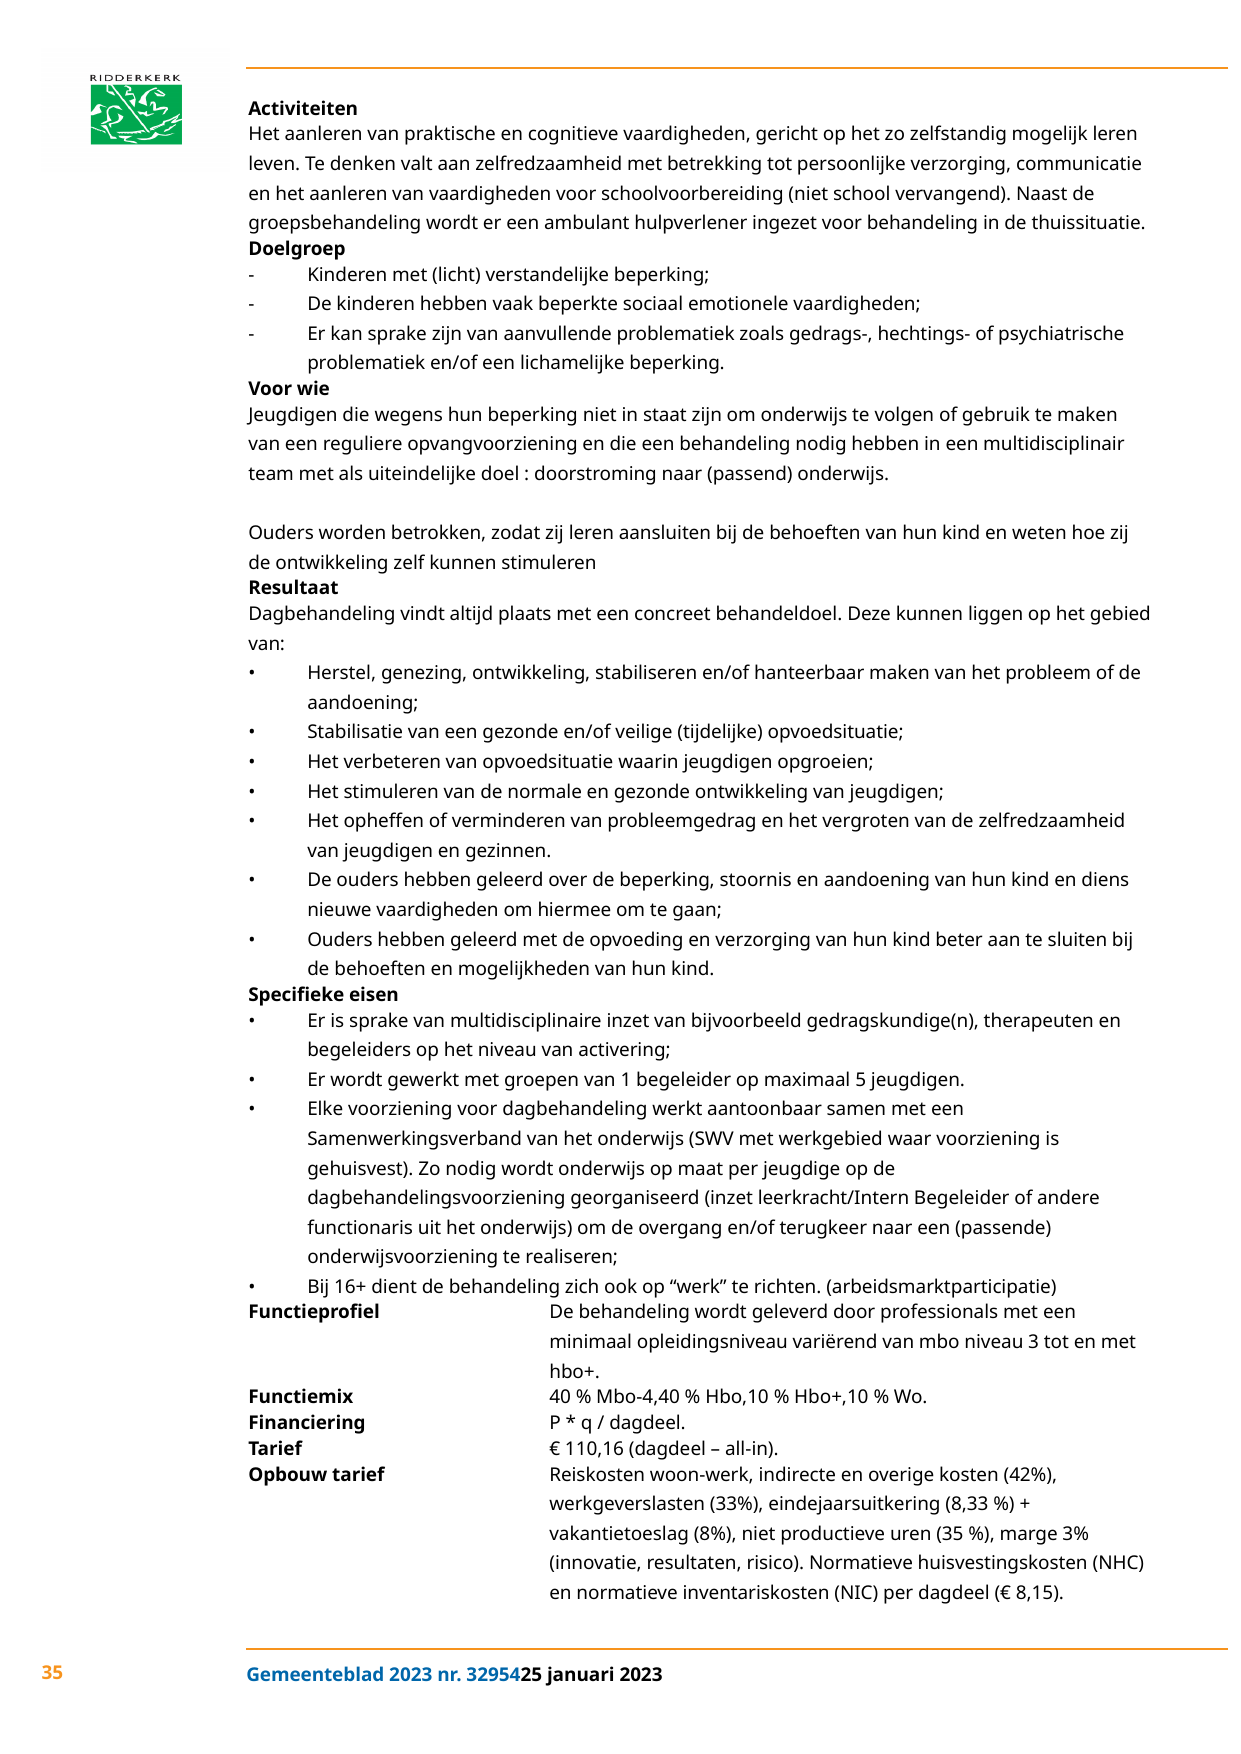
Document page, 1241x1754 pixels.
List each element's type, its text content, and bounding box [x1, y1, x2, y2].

table_cell P * q / dagdeel. [549, 1409, 1152, 1435]
table_cell [850, 375, 1152, 401]
picture [41, 47, 231, 172]
table_cell Financiering [248, 1409, 549, 1435]
table_cell Reiskosten woon-werk, indirecte en overige kosten (42%), werkgeverslasten (33%), eindejaarsuitkering (8,33 %) + vakantietoeslag (8%), niet productieve uren (35 %), marge 3% (innovatie, resultaten, risico). Normatieve huisvestingskosten (NHC) en normatieve inventariskosten (NIC) per dagdeel (€ 8,15). [549, 1461, 1152, 1605]
table_cell Er is sprake van multidisciplinaire inzet van bijvoorbeeld gedragskundige(n), therapeuten en begeleiders op het niveau van activering; Er wordt gewerkt met groepen van 1 begeleider op maximaal 5 jeugdigen. Elke voorziening voor dagbehandeling werkt aantoonbaar samen met een Samenwerkingsverband van het onderwijs (SWV met werkgebied waar voorziening is gehuisvest). Zo nodig wordt onderwijs op maat per jeugdige op de dagbehandelingsvoorziening georganiseerd (inzet leerkracht/Intern Begeleider of andere functionaris uit het onderwijs) om de overgang en/of terugkeer naar een (passende) onderwijsvoorziening te realiseren; Bij 16+ dient de behandeling zich ook op “werk” te richten. (arbeidsmarktparticipatie) [248, 1007, 1152, 1299]
table_cell Functiemix [248, 1384, 549, 1409]
table_cell Tarief [248, 1435, 549, 1461]
table_cell 40 % Mbo-4,40 % Hbo,10 % Hbo+,10 % Wo. [549, 1384, 1152, 1409]
table_cell Activiteiten [248, 95, 1152, 121]
table_cell Doelgroep [248, 235, 1152, 261]
table_cell Het aanleren van praktische en cognitieve vaardigheden, gericht op het zo zelfstandig mogelijk leren leven. Te denken valt aan zelfredzaamheid met betrekking tot persoonlijke verzorging, communicatie en het aanleren van vaardigheden voor schoolvoorbereiding (niet school vervangend). Naast de groepsbehandeling wordt er een ambulant hulpverlener ingezet voor behandeling in de thuissituatie. [248, 121, 1152, 235]
table_cell Jeugdigen die wegens hun beperking niet in staat zijn om onderwijs te volgen of gebruik te maken van een reguliere opvangvoorziening en die een behandeling nodig hebben in een multidisciplinair team met als uiteindelijke doel : doorstroming naar (passend) onderwijs. Ouders worden betrokken, zodat zij leren aansluiten bij de behoeften van hun kind en weten hoe zij de ontwikkeling zelf kunnen stimuleren [248, 401, 1152, 574]
table_cell Voor wie [248, 375, 850, 401]
table_cell Specifieke eisen [248, 981, 1152, 1007]
table_cell De behandeling wordt geleverd door professionals met een minimaal opleidingsniveau variërend van mbo niveau 3 tot en met hbo+. [549, 1299, 1152, 1384]
table_cell Functieprofiel [248, 1299, 549, 1384]
table_cell Dagbehandeling vindt altijd plaats met een concreet behandeldoel. Deze kunnen liggen op het gebied van: Herstel, genezing, ontwikkeling, stabiliseren en/of hanteerbaar maken van het probleem of de aandoening; Stabilisatie van een gezonde en/of veilige (tijdelijke) opvoedsituatie; Het verbeteren van opvoedsituatie waarin jeugdigen opgroeien; Het stimuleren van de normale en gezonde ontwikkeling van jeugdigen; Het opheffen of verminderen van probleemgedrag en het vergroten van de zelfredzaamheid van jeugdigen en gezinnen. De ouders hebben geleerd over de beperking, stoornis en aandoening van hun kind en diens nieuwe vaardigheden om hiermee om te gaan; Ouders hebben geleerd met de opvoeding en verzorging van hun kind beter aan te sluiten bij de behoeften en mogelijkheden van hun kind. [248, 600, 1152, 981]
table_cell € 110,16 (dagdeel – all-in). [549, 1435, 1152, 1461]
table_cell Kinderen met (licht) verstandelijke beperking; De kinderen hebben vaak beperkte sociaal emotionele vaardigheden; Er kan sprake zijn van aanvullende problematiek zoals gedrags-, hechtings- of psychiatrische problematiek en/of een lichamelijke beperking. [248, 261, 1152, 375]
table_cell Resultaat [248, 575, 1152, 600]
table_cell Opbouw tarief [248, 1461, 549, 1605]
